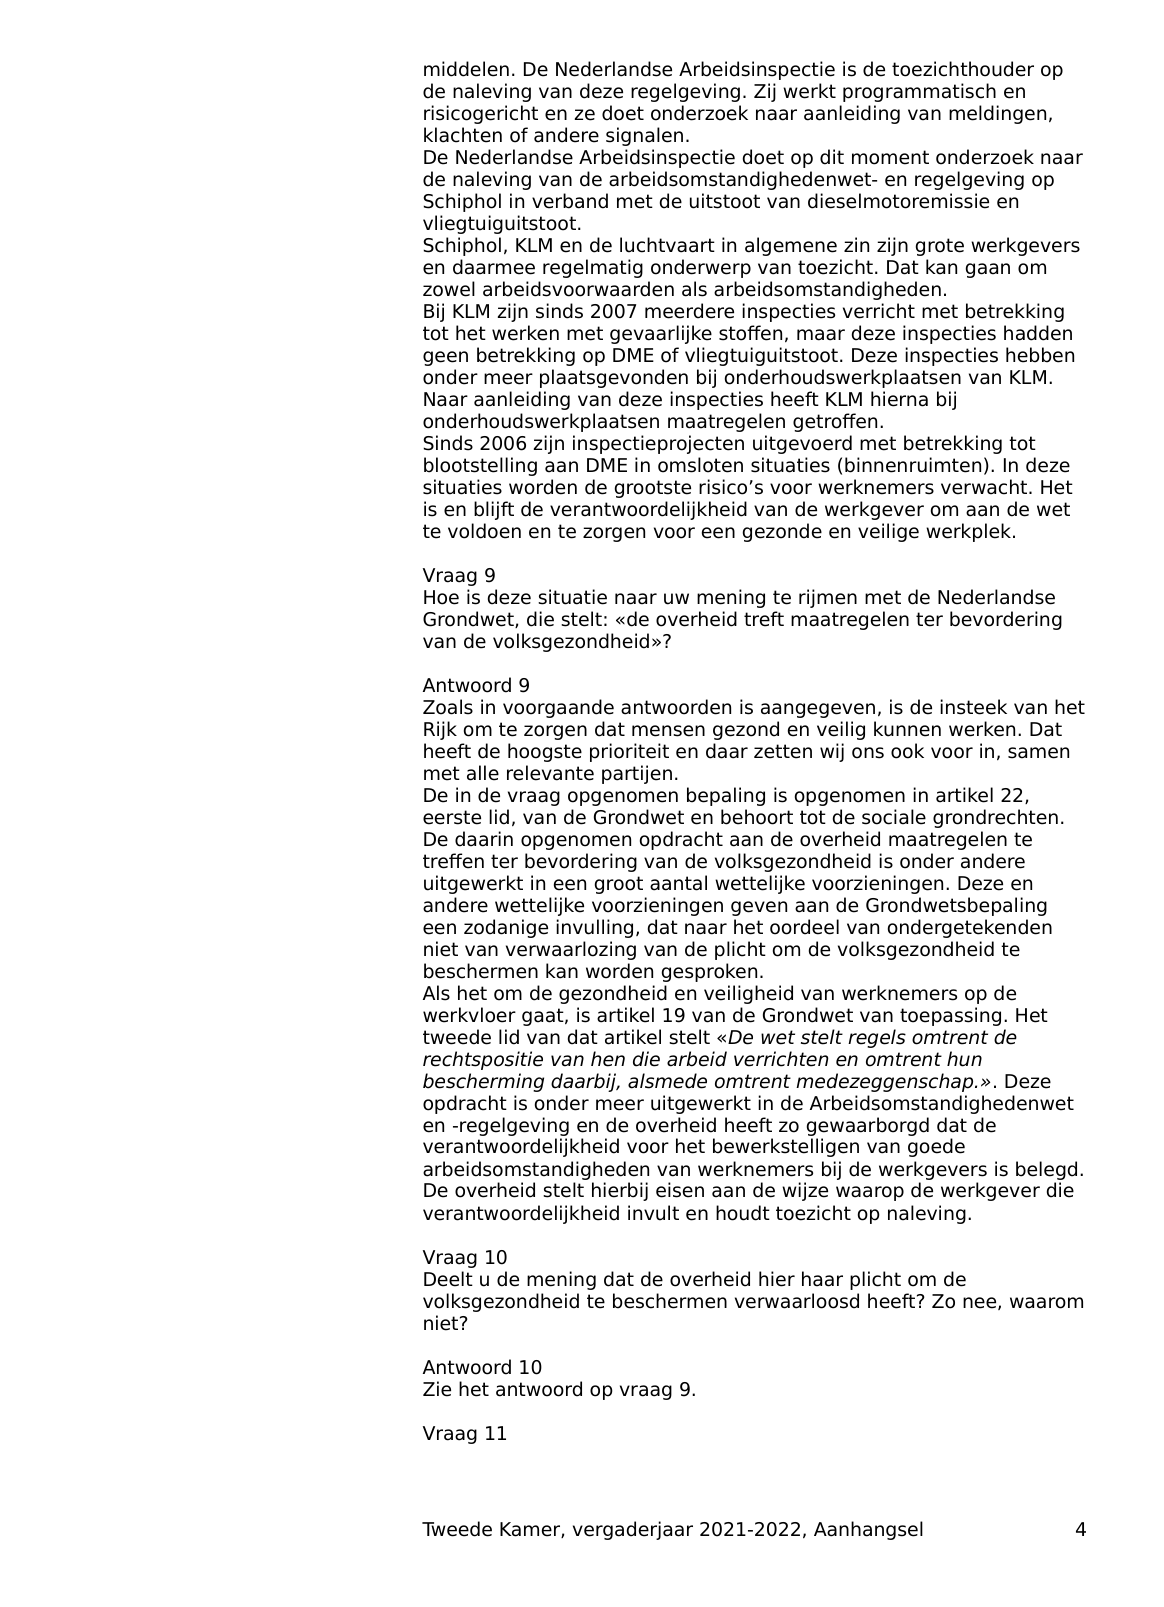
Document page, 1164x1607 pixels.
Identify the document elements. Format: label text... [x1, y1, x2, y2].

text Vraag 9 [422, 565, 1087, 587]
text De in de vraag opgenomen bepaling is opgenomen in artikel 22, eerste lid, van de Grondwet en behoort tot de sociale grondrechten. De daarin opgenomen opdracht aan de overheid maatregelen te treffen ter bevordering van de volksgezondheid is onder andere uitgewerkt in een groot aantal wettelijke voorzieningen. Deze en andere wettelijke voorzieningen geven aan de Grondwetsbepaling een zodanige invulling, dat naar het oordeel van ondergetekenden niet van verwaarlozing van de plicht om de volksgezondheid te beschermen kan worden gesproken. [422, 785, 1087, 983]
text Vraag 10 [422, 1247, 1087, 1268]
text Bij KLM zijn sinds 2007 meerdere inspecties verricht met betrekking tot het werken met gevaarlijke stoffen, maar deze inspecties hadden geen betrekking op DME of vliegtuiguitstoot. Deze inspecties hebben onder meer plaatsgevonden bij onderhoudswerkplaatsen van KLM. Naar aanleiding van deze inspecties heeft KLM hierna bij onderhoudswerkplaatsen maatregelen getroffen. [422, 301, 1087, 433]
text Als het om de gezondheid en veiligheid van werknemers op de werkvloer gaat, is artikel 19 van de Grondwet van toepassing. Het tweede lid van dat artikel stelt «De wet stelt regels omtrent de rechtspositie van hen die arbeid verrichten en omtrent hun bescherming daarbij, alsmede omtrent medezeggenschap.». Deze opdracht is onder meer uitgewerkt in de Arbeidsomstandighedenwet en -regelgeving en de overheid heeft zo gewaarborgd dat de verantwoordelijkheid voor het bewerkstelligen van goede arbeidsomstandigheden van werknemers bij de werkgevers is belegd. De overheid stelt hierbij eisen aan de wijze waarop de werkgever die verantwoordelijkheid invult en houdt toezicht op naleving. [422, 983, 1087, 1224]
text Vraag 11 [422, 1423, 1087, 1445]
text Antwoord 9 [422, 675, 1087, 697]
text Deelt u de mening dat de overheid hier haar plicht om de volksgezondheid te beschermen verwaarloosd heeft? Zo nee, waarom niet? [422, 1268, 1087, 1334]
text Antwoord 10 [422, 1357, 1087, 1379]
text Zoals in voorgaande antwoorden is aangegeven, is de insteek van het Rijk om te zorgen dat mensen gezond en veilig kunnen werken. Dat heeft de hoogste prioriteit en daar zetten wij ons ook voor in, samen met alle relevante partijen. [422, 697, 1087, 785]
text Zie het antwoord op vraag 9. [422, 1379, 1087, 1401]
text De Nederlandse Arbeidsinspectie doet op dit moment onderzoek naar de naleving van de arbeidsomstandighedenwet- en regelgeving op Schiphol in verband met de uitstoot van dieselmotoremissie en vliegtuiguitstoot. [422, 147, 1087, 235]
text Schiphol, KLM en de luchtvaart in algemene zin zijn grote werkgevers en daarmee regelmatig onderwerp van toezicht. Dat kan gaan om zowel arbeidsvoorwaarden als arbeidsomstandigheden. [422, 235, 1087, 301]
text Sinds 2006 zijn inspectieprojecten uitgevoerd met betrekking tot blootstelling aan DME in omsloten situaties (binnenruimten). In deze situaties worden de grootste risico’s voor werknemers verwacht. Het is en blijft de verantwoordelijkheid van de werkgever om aan de wet te voldoen en te zorgen voor een gezonde en veilige werkplek. [422, 433, 1087, 543]
text middelen. De Nederlandse Arbeidsinspectie is de toezichthouder op de naleving van deze regelgeving. Zij werkt programmatisch en risicogericht en ze doet onderzoek naar aanleiding van meldingen, klachten of andere signalen. [422, 59, 1087, 147]
text Hoe is deze situatie naar uw mening te rijmen met de Nederlandse Grondwet, die stelt: «de overheid treft maatregelen ter bevordering van de volksgezondheid»? [422, 587, 1087, 653]
